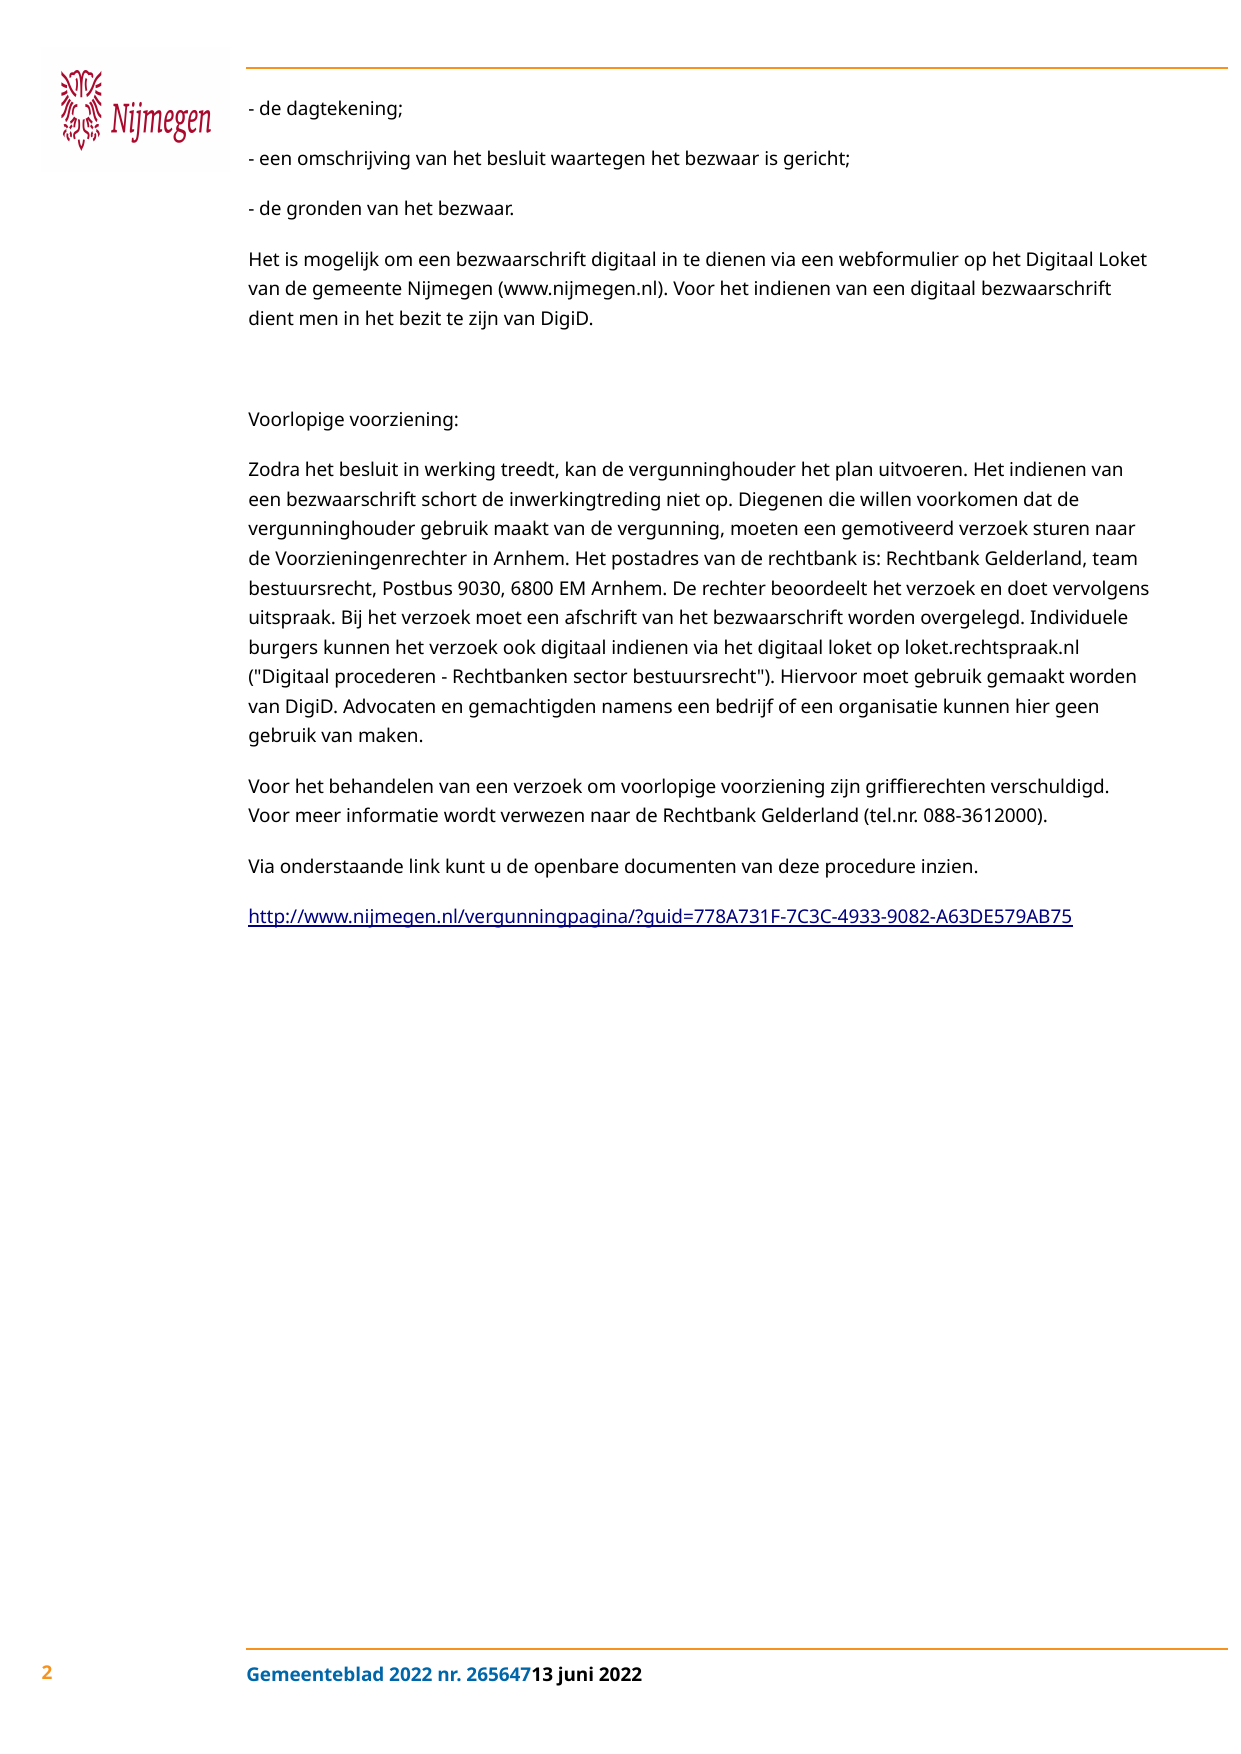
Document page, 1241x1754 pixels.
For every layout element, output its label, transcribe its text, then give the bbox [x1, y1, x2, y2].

text Via onderstaande link kunt u de openbare documenten van deze procedure inzien. [248, 853, 1152, 879]
text Voorlopige voorziening: [248, 406, 1152, 432]
text Voor het behandelen van een verzoek om voorlopige voorziening zijn griffierechten verschuldigd. Voor meer informatie wordt verwezen naar de Rechtbank Gelderland (tel.nr. 088-3612000). [248, 773, 1152, 828]
text - de dagtekening; [248, 95, 1152, 121]
text Het is mogelijk om een bezwaarschrift digitaal in te dienen via een webformulier op het Digitaal Loket van de gemeente Nijmegen (www.nijmegen.nl). Voor het indienen van een digitaal bezwaarschrift dient men in het bezit te zijn van DigiD. [248, 246, 1152, 331]
picture [41, 47, 231, 172]
text http://www.nijmegen.nl/vergunningpagina/?guid=778A731F-7C3C-4933-9082-A63DE579AB75 [248, 903, 1152, 929]
text - een omschrijving van het besluit waartegen het bezwaar is gericht; [248, 145, 1152, 171]
text Zodra het besluit in werking treedt, kan de vergunninghouder het plan uitvoeren. Het indienen van een bezwaarschrift schort de inwerkingtreding niet op. Diegenen die willen voorkomen dat de vergunninghouder gebruik maakt van de vergunning, moeten een gemotiveerd verzoek sturen naar de Voorzieningenrechter in Arnhem. Het postadres van de rechtbank is: Rechtbank Gelderland, team bestuursrecht, Postbus 9030, 6800 EM Arnhem. De rechter beoordeelt het verzoek en doet vervolgens uitspraak. Bij het verzoek moet een afschrift van het bezwaarschrift worden overgelegd. Individuele burgers kunnen het verzoek ook digitaal indienen via het digitaal loket op loket.rechtspraak.nl ("Digitaal procederen - Rechtbanken sector bestuursrecht"). Hiervoor moet gebruik gemaakt worden van DigiD. Advocaten en gemachtigden namens een bedrijf of een organisatie kunnen hier geen gebruik van maken. [248, 456, 1152, 748]
text - de gronden van het bezwaar. [248, 196, 1152, 221]
